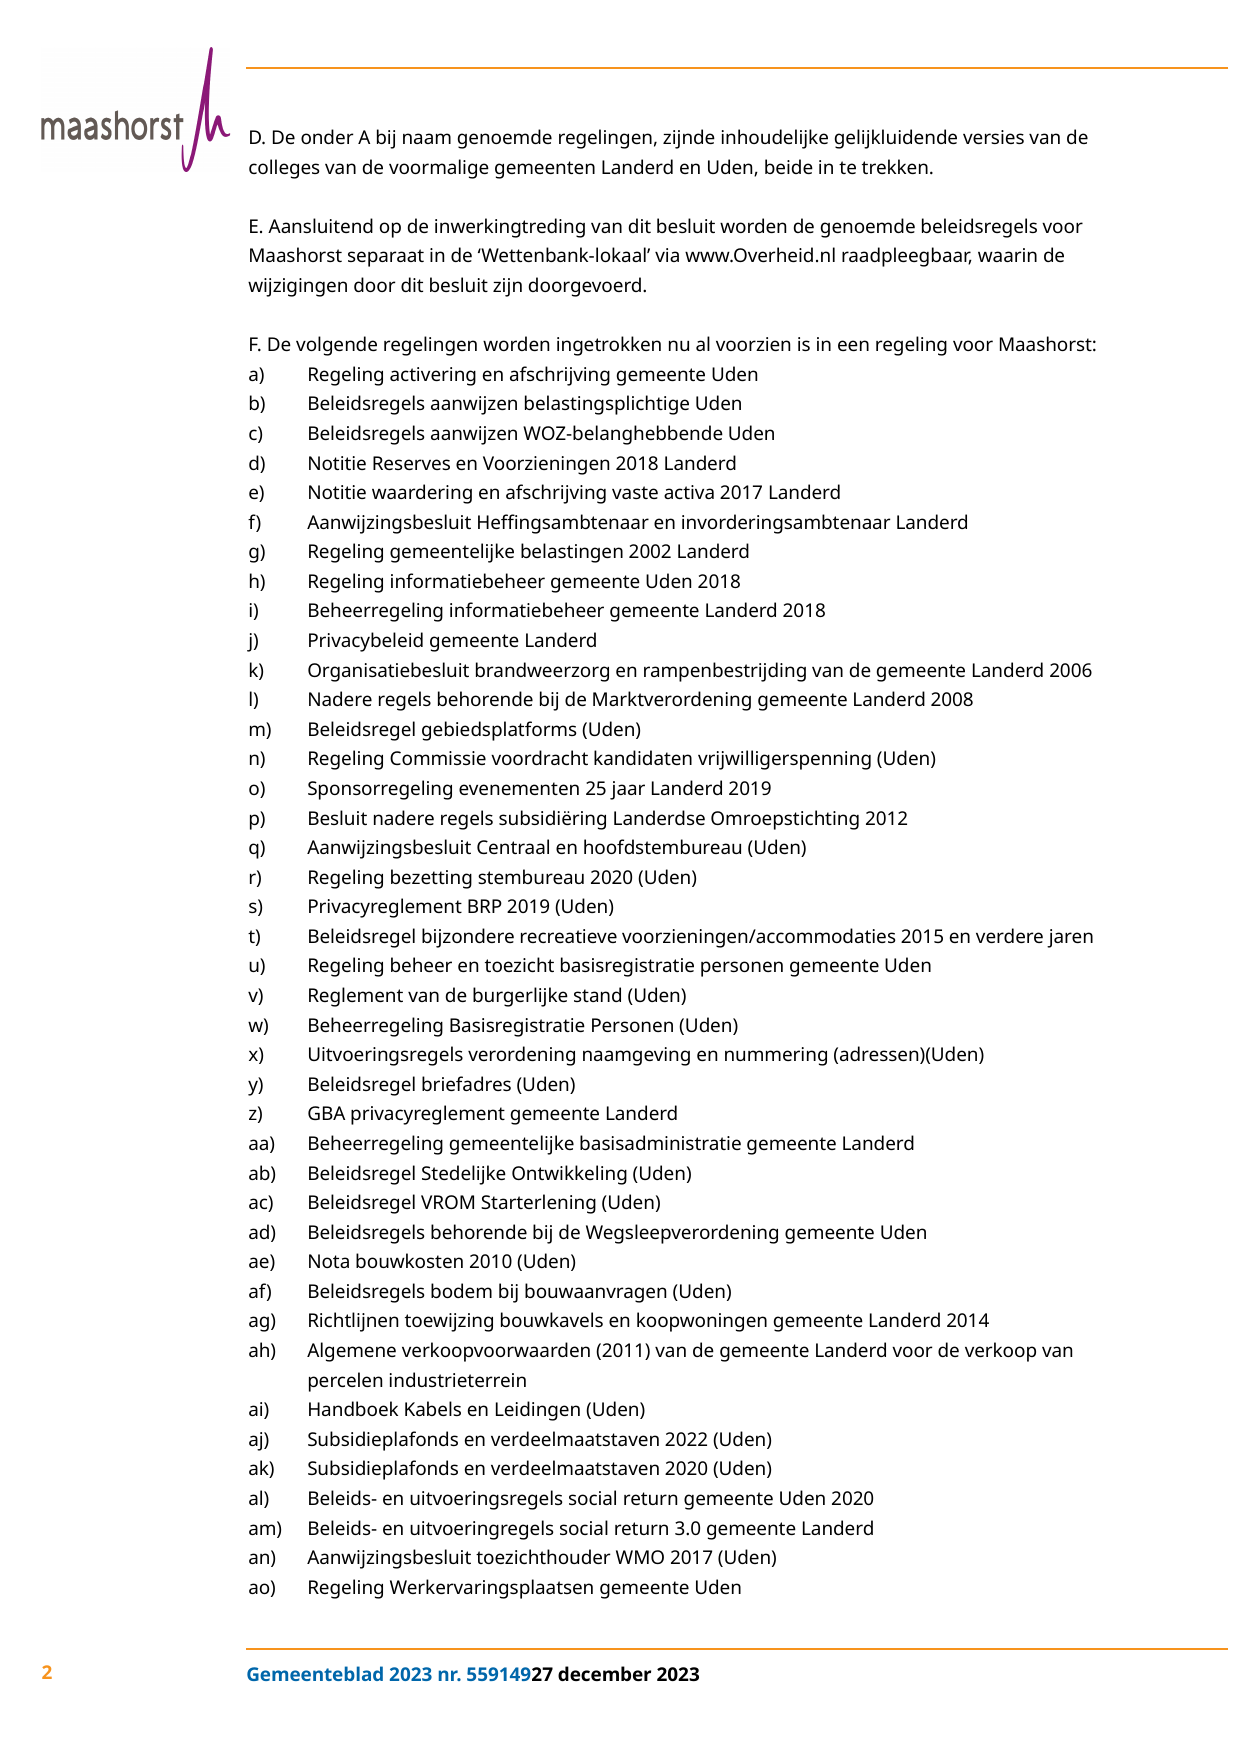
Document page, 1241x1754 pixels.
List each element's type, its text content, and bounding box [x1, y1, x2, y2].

list Beleidsregel Stedelijke Ontwikkeling (Uden) [248, 1160, 1152, 1186]
list Beheerregeling informatiebeheer gemeente Landerd 2018 [248, 598, 1152, 623]
list Beleidsregel VROM Starterlening (Uden) [248, 1189, 1152, 1215]
list Beleidsregels behorende bij de Wegsleepverordening gemeente Uden [248, 1219, 1152, 1245]
list Richtlijnen toewijzing bouwkavels en koopwoningen gemeente Landerd 2014 [248, 1308, 1152, 1333]
list Reglement van de burgerlijke stand (Uden) [248, 982, 1152, 1008]
list Privacyreglement BRP 2019 (Uden) [248, 893, 1152, 919]
text F. De volgende regelingen worden ingetrokken nu al voorzien is in een regeling voor Maashorst: [248, 331, 1152, 357]
list Aanwijzingsbesluit Centraal en hoofdstembureau (Uden) [248, 834, 1152, 860]
list Beheerregeling gemeentelijke basisadministratie gemeente Landerd [248, 1130, 1152, 1156]
list Algemene verkoopvoorwaarden (2011) van de gemeente Landerd voor de verkoop van percelen industrieterrein [248, 1337, 1152, 1393]
list Subsidieplafonds en verdeelmaatstaven 2022 (Uden) [248, 1426, 1152, 1452]
list Beleidsregels bodem bij bouwaanvragen (Uden) [248, 1278, 1152, 1304]
text E. Aansluitend op de inwerkingtreding van dit besluit worden de genoemde beleidsregels voor Maashorst separaat in de ‘Wettenbank-lokaal’ via www.Overheid.nl raadpleegbaar, waarin de wijzigingen door dit besluit zijn doorgevoerd. [248, 213, 1152, 298]
list Regeling gemeentelijke belastingen 2002 Landerd [248, 538, 1152, 564]
list Regeling beheer en toezicht basisregistratie personen gemeente Uden [248, 953, 1152, 978]
list Regeling Werkervaringsplaatsen gemeente Uden [248, 1574, 1152, 1600]
list Beleids- en uitvoeringsregels social return gemeente Uden 2020 [248, 1485, 1152, 1511]
list Regeling activering en afschrijving gemeente Uden [248, 361, 1152, 387]
list Regeling informatiebeheer gemeente Uden 2018 [248, 568, 1152, 594]
list Beleidsregels aanwijzen WOZ-belanghebbende Uden [248, 420, 1152, 446]
list Beleids- en uitvoeringregels social return 3.0 gemeente Landerd [248, 1515, 1152, 1541]
list Aanwijzingsbesluit toezichthouder WMO 2017 (Uden) [248, 1544, 1152, 1570]
list Notitie Reserves en Voorzieningen 2018 Landerd [248, 450, 1152, 476]
list Beleidsregel bijzondere recreatieve voorzieningen/accommodaties 2015 en verdere jaren [248, 923, 1152, 949]
list Notitie waardering en afschrijving vaste activa 2017 Landerd [248, 479, 1152, 505]
list Beleidsregel briefadres (Uden) [248, 1071, 1152, 1097]
list Organisatiebesluit brandweerzorg en rampenbestrijding van de gemeente Landerd 2006 [248, 657, 1152, 683]
list Besluit nadere regels subsidiëring Landerdse Omroepstichting 2012 [248, 805, 1152, 831]
list Beleidsregel gebiedsplatforms (Uden) [248, 716, 1152, 742]
list Regeling bezetting stembureau 2020 (Uden) [248, 864, 1152, 890]
list Beheerregeling Basisregistratie Personen (Uden) [248, 1012, 1152, 1038]
list Handboek Kabels en Leidingen (Uden) [248, 1396, 1152, 1422]
list Uitvoeringsregels verordening naamgeving en nummering (adressen)(Uden) [248, 1041, 1152, 1067]
list Aanwijzingsbesluit Heffingsambtenaar en invorderingsambtenaar Landerd [248, 509, 1152, 535]
list Regeling Commissie voordracht kandidaten vrijwilligerspenning (Uden) [248, 746, 1152, 771]
list GBA privacyreglement gemeente Landerd [248, 1101, 1152, 1126]
list Privacybeleid gemeente Landerd [248, 627, 1152, 653]
list Subsidieplafonds en verdeelmaatstaven 2020 (Uden) [248, 1456, 1152, 1481]
list Sponsorregeling evenementen 25 jaar Landerd 2019 [248, 775, 1152, 801]
text D. De onder A bij naam genoemde regelingen, zijnde inhoudelijke gelijkluidende versies van de colleges van de voormalige gemeenten Landerd en Uden, beide in te trekken. [248, 124, 1152, 180]
picture [41, 47, 231, 172]
list Nota bouwkosten 2010 (Uden) [248, 1248, 1152, 1274]
list Nadere regels behorende bij de Marktverordening gemeente Landerd 2008 [248, 686, 1152, 712]
list Beleidsregels aanwijzen belastingsplichtige Uden [248, 391, 1152, 416]
